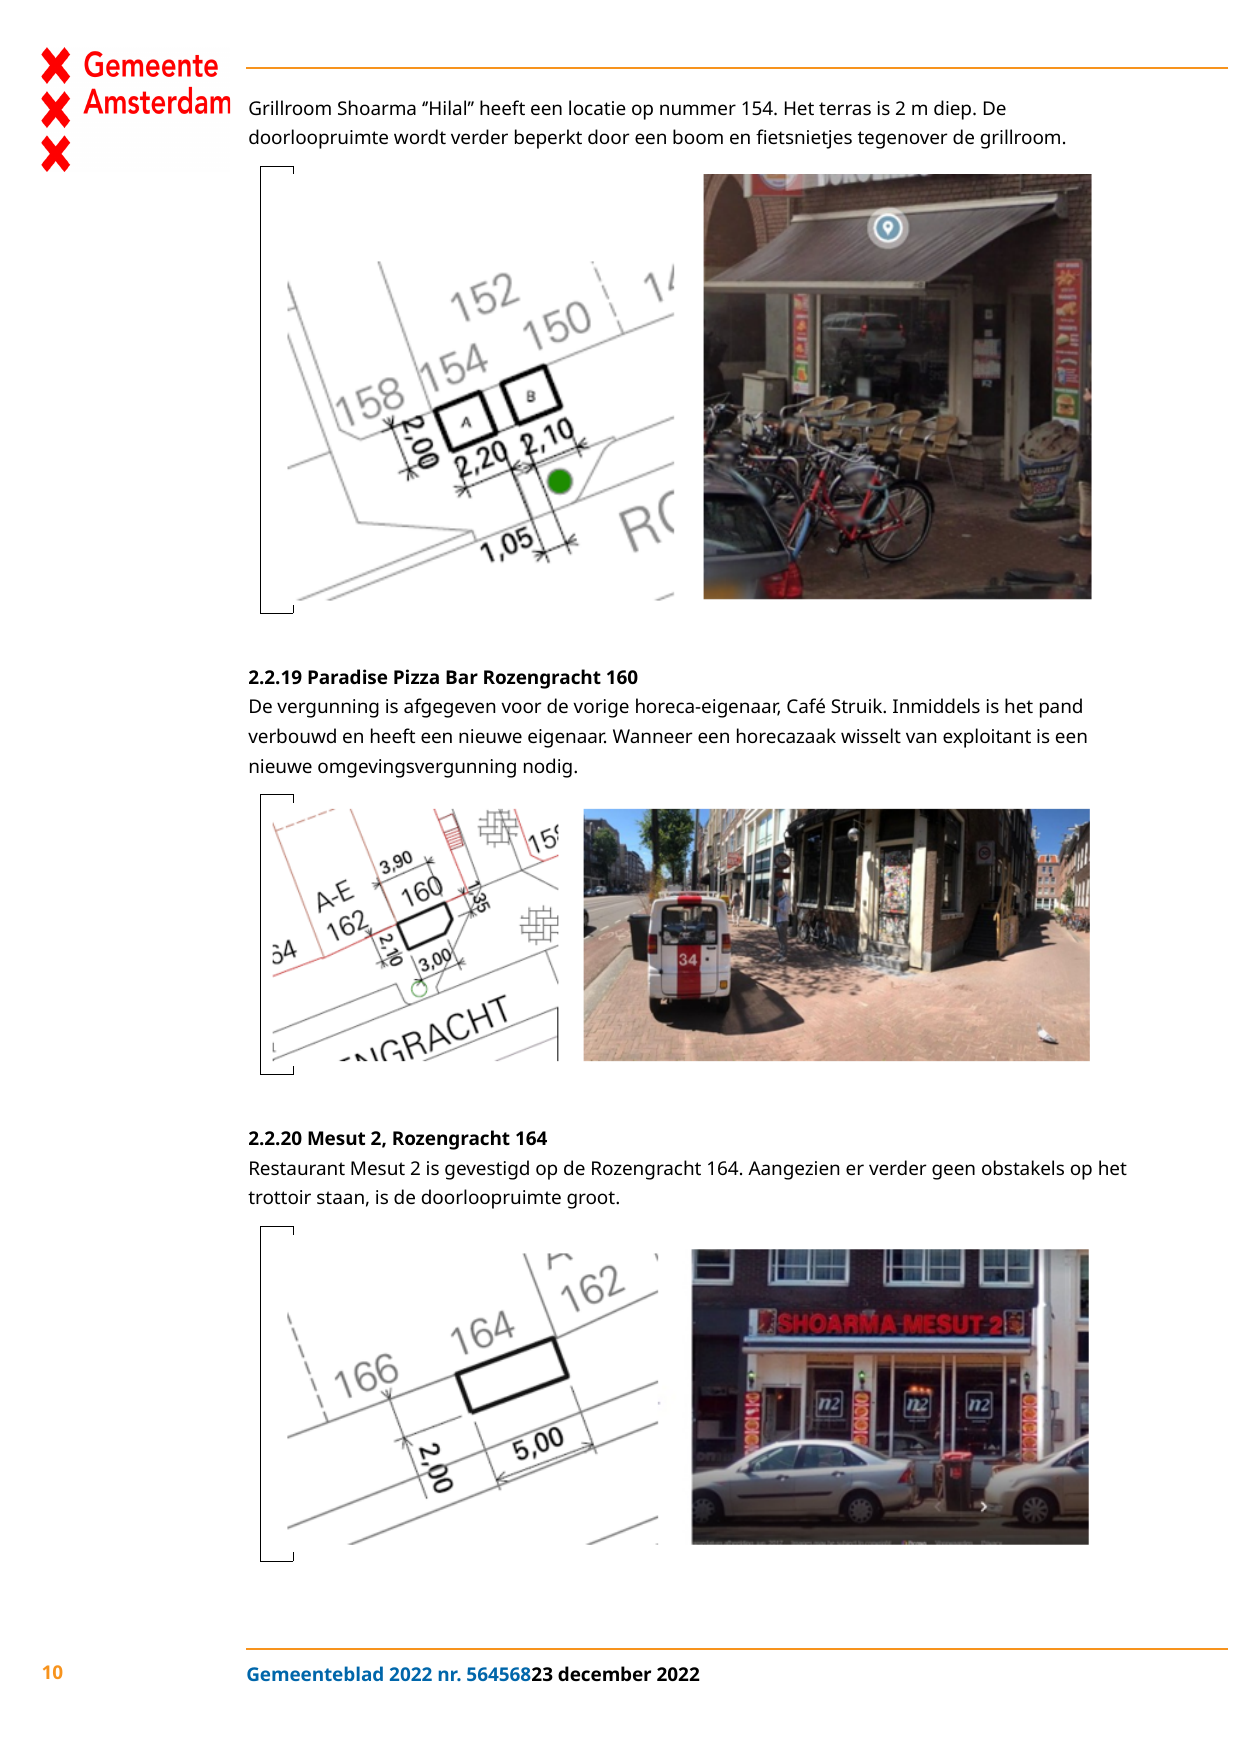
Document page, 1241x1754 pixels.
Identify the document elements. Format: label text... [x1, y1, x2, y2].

text 2.2.19 Paradise Pizza Bar Rozengracht 160 [248, 664, 1152, 690]
text De vergunning is afgegeven voor de vorige horeca-eigenaar, Café Struik. Inmiddels is het pand verbouwd en heeft een nieuwe eigenaar. Wanneer een horecazaak wisselt van exploitant is een nieuwe omgevingsvergunning nodig. [248, 694, 1152, 778]
text Grillroom Shoarma ‘’Hilal’’ heeft een locatie op nummer 154. Het terras is 2 m diep. De doorloopruimte wordt verder beperkt door een boom en fietsnietjes tegenover de grillroom. [248, 95, 1152, 150]
picture [268, 803, 1096, 1066]
picture [41, 47, 231, 172]
text 2.2.20 Mesut 2, Rozengracht 164 [248, 1125, 1152, 1151]
picture [268, 1235, 1096, 1552]
text Restaurant Mesut 2 is gevestigd op de Rozengracht 164. Aangezien er verder geen obstakels op het trottoir staan, is de doorloopruimte groot. [248, 1155, 1152, 1210]
picture [268, 174, 1096, 605]
